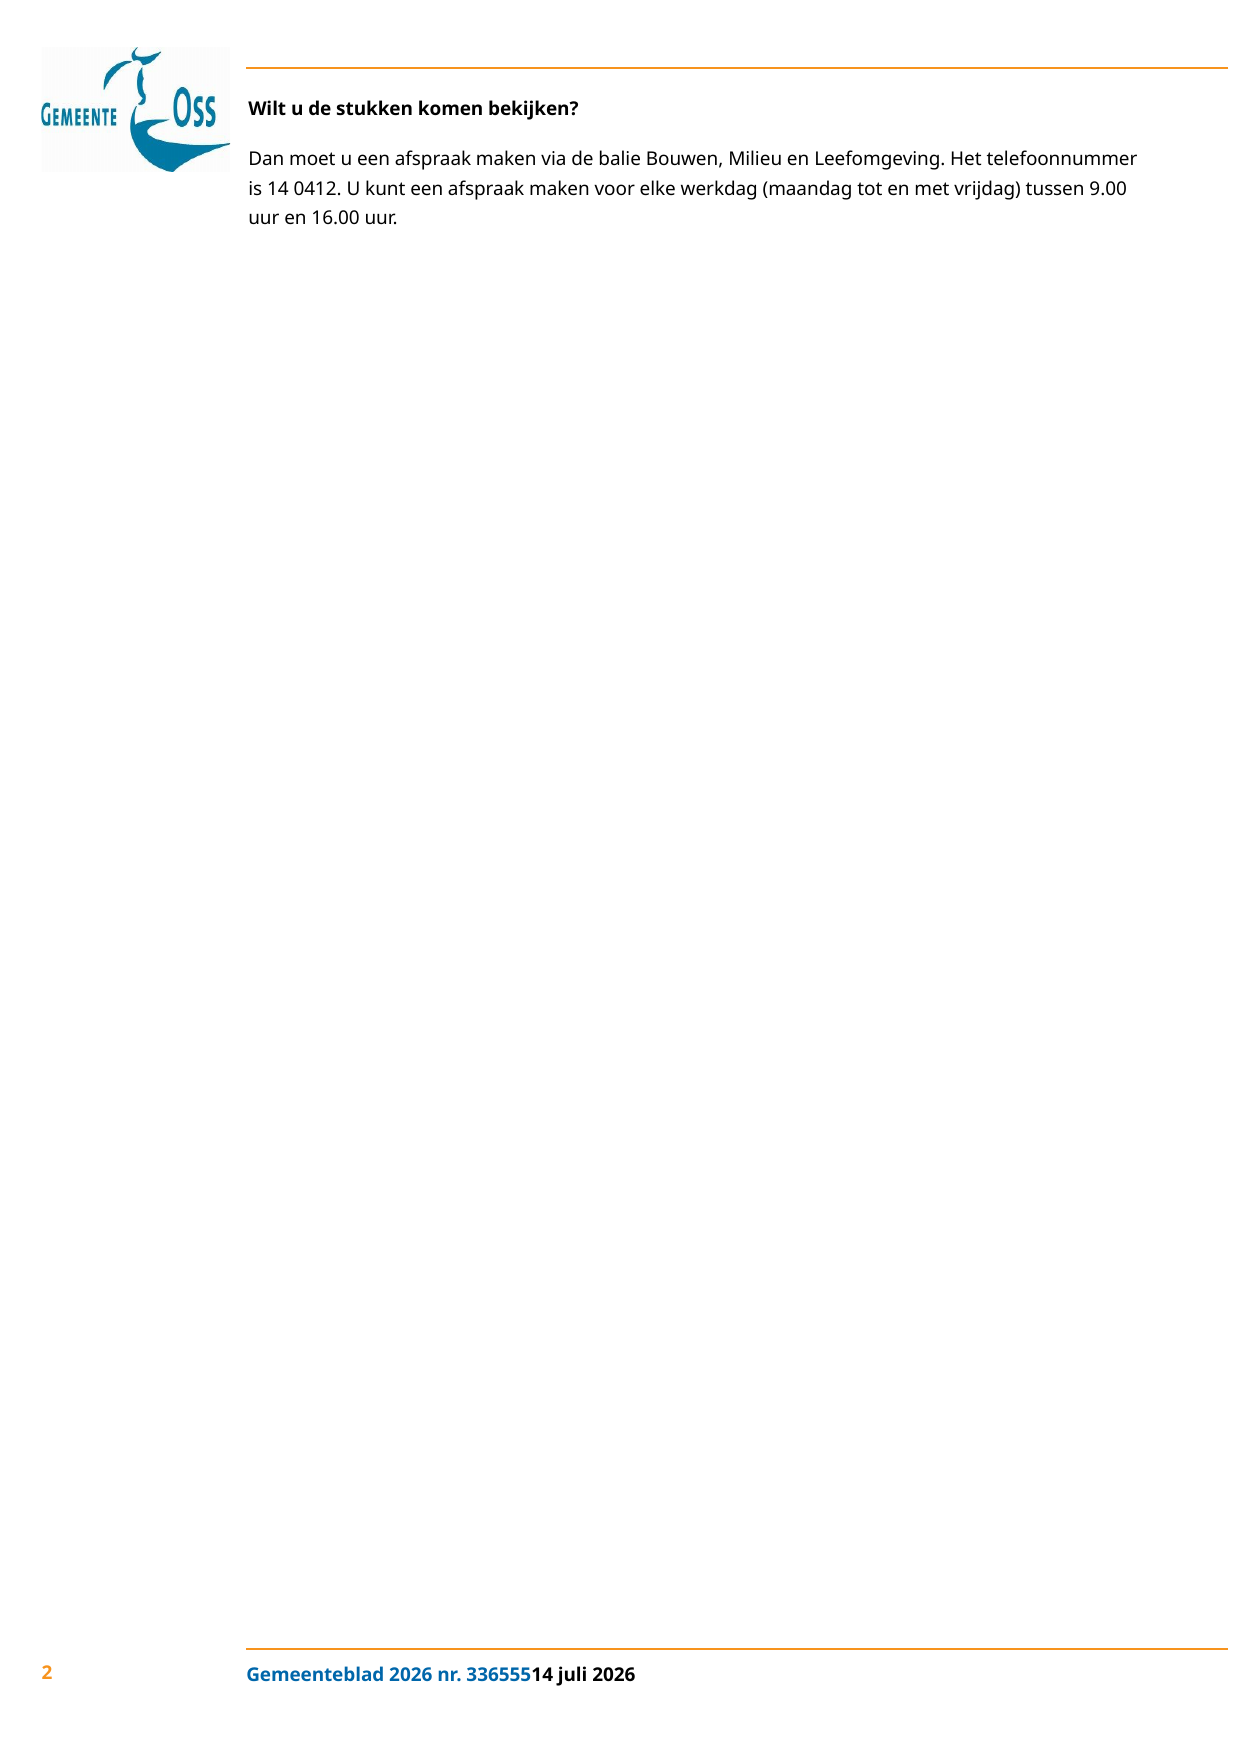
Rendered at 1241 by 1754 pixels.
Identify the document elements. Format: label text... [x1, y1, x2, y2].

picture [41, 47, 231, 172]
text Dan moet u een afspraak maken via de balie Bouwen, Milieu en Leefomgeving. Het telefoonnummer is 14 0412. U kunt een afspraak maken voor elke werkdag (maandag tot en met vrijdag) tussen 9.00 uur en 16.00 uur. [248, 145, 1152, 230]
text Wilt u de stukken komen bekijken? [248, 95, 1152, 121]
